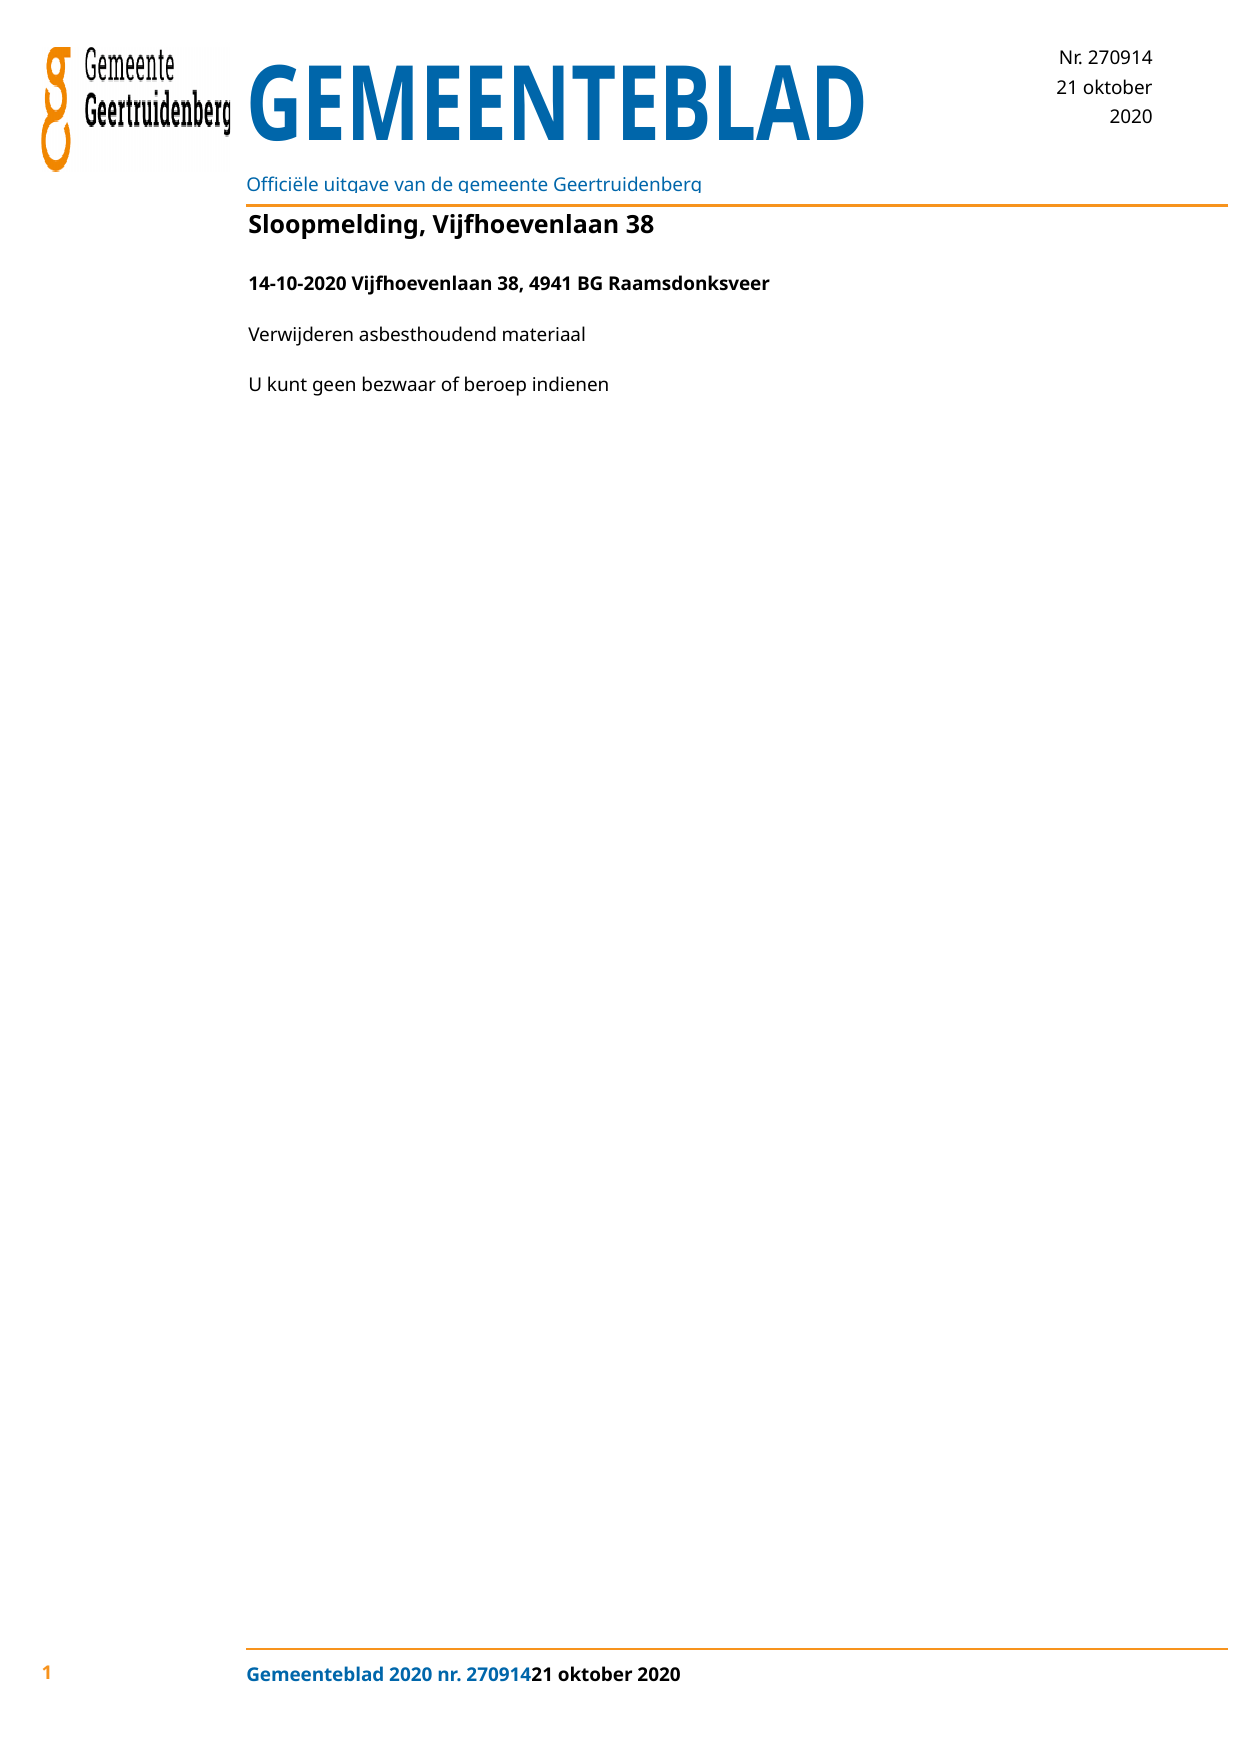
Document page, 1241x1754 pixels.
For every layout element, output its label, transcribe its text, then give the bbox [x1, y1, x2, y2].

text Sloopmelding, Vijfhoevenlaan 38 [248, 207, 1152, 241]
picture [41, 47, 231, 172]
text 14-10-2020 Vijfhoevenlaan 38, 4941 BG Raamsdonksveer [248, 270, 1152, 296]
text U kunt geen bezwaar of beroep indienen [248, 371, 1152, 397]
text Verwijderen asbesthoudend materiaal [248, 321, 1152, 346]
